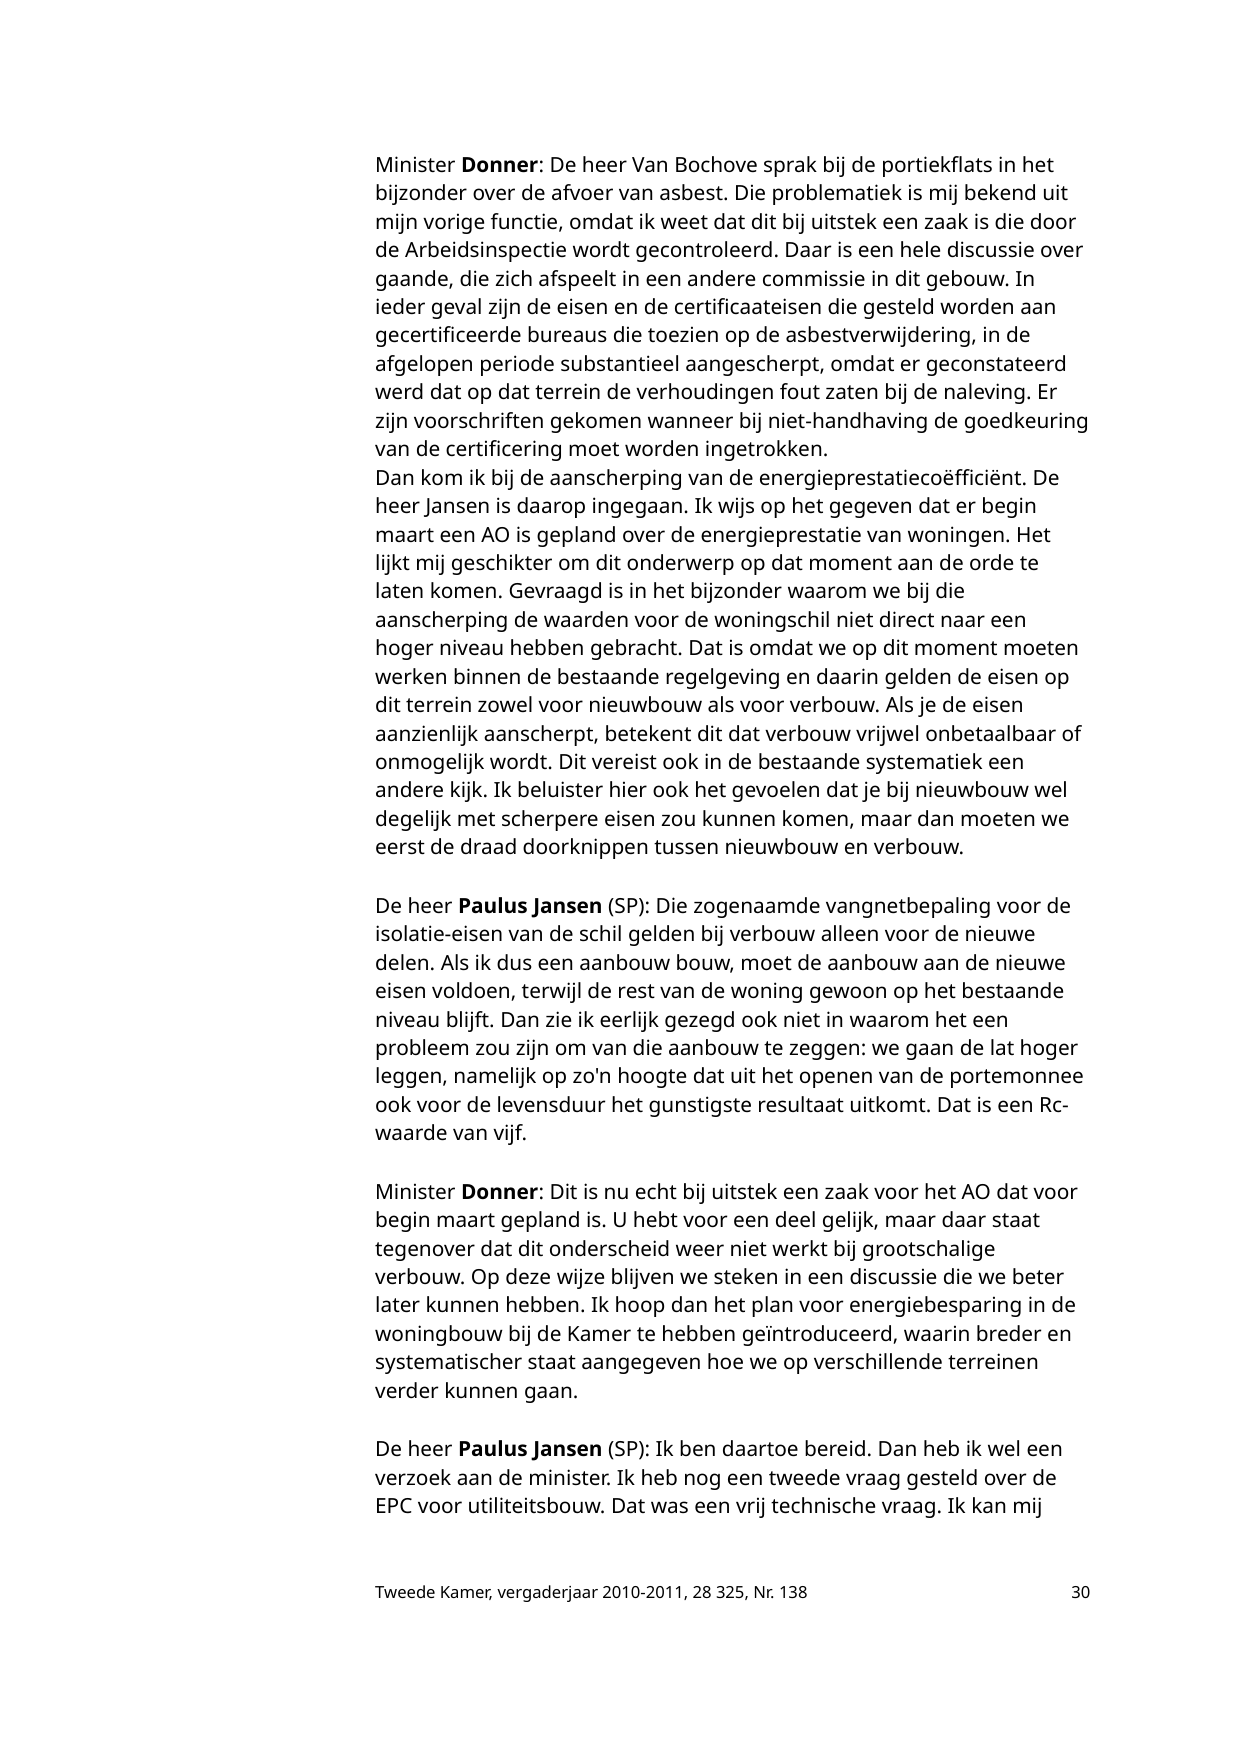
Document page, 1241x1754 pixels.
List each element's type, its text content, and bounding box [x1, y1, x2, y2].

text De heer Paulus Jansen (SP): Die zogenaamde vangnetbepaling voor de isolatie-eisen van de schil gelden bij verbouw alleen voor de nieuwe delen. Als ik dus een aanbouw bouw, moet de aanbouw aan de nieuwe eisen voldoen, terwijl de rest van de woning gewoon op het bestaande niveau blijft. Dan zie ik eerlijk gezegd ook niet in waarom het een probleem zou zijn om van die aanbouw te zeggen: we gaan de lat hoger leggen, namelijk op zo'n hoogte dat uit het openen van de portemonnee ook voor de levensduur het gunstigste resultaat uitkomt. Dat is een Rc-waarde van vijf. [375, 891, 1090, 1147]
text Minister Donner: De heer Van Bochove sprak bij de portiekflats in het bijzonder over de afvoer van asbest. Die problematiek is mij bekend uit mijn vorige functie, omdat ik weet dat dit bij uitstek een zaak is die door de Arbeidsinspectie wordt gecontroleerd. Daar is een hele discussie over gaande, die zich afspeelt in een andere commissie in dit gebouw. In ieder geval zijn de eisen en de certificaateisen die gesteld worden aan gecertificeerde bureaus die toezien op de asbestverwijdering, in de afgelopen periode substantieel aangescherpt, omdat er geconstateerd werd dat op dat terrein de verhoudingen fout zaten bij de naleving. Er zijn voorschriften gekomen wanneer bij niet-handhaving de goedkeuring van de certificering moet worden ingetrokken. [375, 150, 1090, 463]
text Dan kom ik bij de aanscherping van de energieprestatiecoëfficiënt. De heer Jansen is daarop ingegaan. Ik wijs op het gegeven dat er begin maart een AO is gepland over de energieprestatie van woningen. Het lijkt mij geschikter om dit onderwerp op dat moment aan de orde te laten komen. Gevraagd is in het bijzonder waarom we bij die aanscherping de waarden voor de woningschil niet direct naar een hoger niveau hebben gebracht. Dat is omdat we op dit moment moeten werken binnen de bestaande regelgeving en daarin gelden de eisen op dit terrein zowel voor nieuwbouw als voor verbouw. Als je de eisen aanzienlijk aanscherpt, betekent dit dat verbouw vrijwel onbetaalbaar of onmogelijk wordt. Dit vereist ook in de bestaande systematiek een andere kijk. Ik beluister hier ook het gevoelen dat je bij nieuwbouw wel degelijk met scherpere eisen zou kunnen komen, maar dan moeten we eerst de draad doorknippen tussen nieuwbouw en verbouw. [375, 463, 1090, 861]
text De heer Paulus Jansen (SP): Ik ben daartoe bereid. Dan heb ik wel een verzoek aan de minister. Ik heb nog een tweede vraag gesteld over de EPC voor utiliteitsbouw. Dat was een vrij technische vraag. Ik kan mij [375, 1434, 1090, 1520]
text Minister Donner: Dit is nu echt bij uitstek een zaak voor het AO dat voor begin maart gepland is. U hebt voor een deel gelijk, maar daar staat tegenover dat dit onderscheid weer niet werkt bij grootschalige verbouw. Op deze wijze blijven we steken in een discussie die we beter later kunnen hebben. Ik hoop dan het plan voor energiebesparing in de woningbouw bij de Kamer te hebben geïntroduceerd, waarin breder en systematischer staat aangegeven hoe we op verschillende terreinen verder kunnen gaan. [375, 1177, 1090, 1404]
